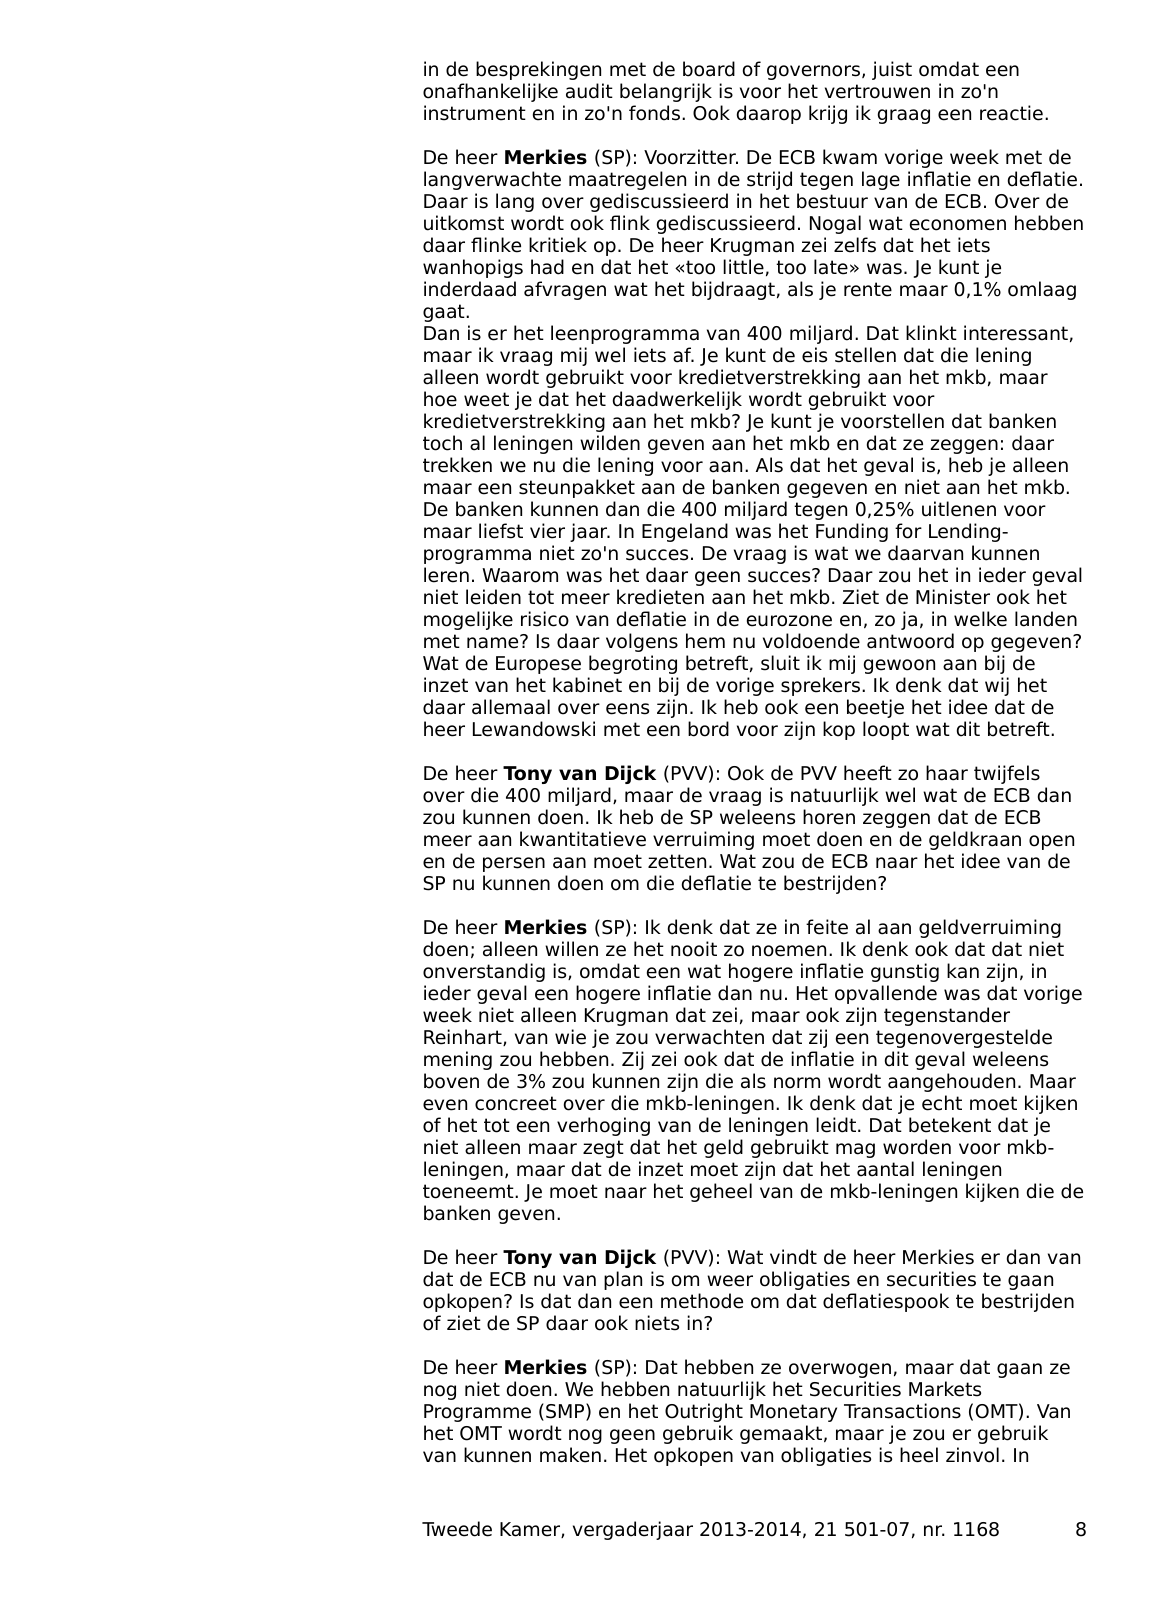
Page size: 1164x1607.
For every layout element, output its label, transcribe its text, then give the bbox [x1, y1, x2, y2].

text De heer Tony van Dijck (PVV): Ook de PVV heeft zo haar twijfels over die 400 miljard, maar de vraag is natuurlijk wel wat de ECB dan zou kunnen doen. Ik heb de SP weleens horen zeggen dat de ECB meer aan kwantitatieve verruiming moet doen en de geldkraan open en de persen aan moet zetten. Wat zou de ECB naar het idee van de SP nu kunnen doen om die deflatie te bestrijden? [422, 763, 1087, 895]
text Wat de Europese begroting betreft, sluit ik mij gewoon aan bij de inzet van het kabinet en bij de vorige sprekers. Ik denk dat wij het daar allemaal over eens zijn. Ik heb ook een beetje het idee dat de heer Lewandowski met een bord voor zijn kop loopt wat dit betreft. [422, 653, 1087, 741]
text De heer Merkies (SP): Dat hebben ze overwogen, maar dat gaan ze nog niet doen. We hebben natuurlijk het Securities Markets Programme (SMP) en het Outright Monetary Transactions (OMT). Van het OMT wordt nog geen gebruik gemaakt, maar je zou er gebruik van kunnen maken. Het opkopen van obligaties is heel zinvol. In [422, 1357, 1087, 1467]
text De heer Tony van Dijck (PVV): Wat vindt de heer Merkies er dan van dat de ECB nu van plan is om weer obligaties en securities te gaan opkopen? Is dat dan een methode om dat deflatiespook te bestrijden of ziet de SP daar ook niets in? [422, 1247, 1087, 1335]
text Dan is er het leenprogramma van 400 miljard. Dat klinkt interessant, maar ik vraag mij wel iets af. Je kunt de eis stellen dat die lening alleen wordt gebruikt voor kredietverstrekking aan het mkb, maar hoe weet je dat het daadwerkelijk wordt gebruikt voor kredietverstrekking aan het mkb? Je kunt je voorstellen dat banken toch al leningen wilden geven aan het mkb en dat ze zeggen: daar trekken we nu die lening voor aan. Als dat het geval is, heb je alleen maar een steunpakket aan de banken gegeven en niet aan het mkb. De banken kunnen dan die 400 miljard tegen 0,25% uitlenen voor maar liefst vier jaar. In Engeland was het Funding for Lending-programma niet zo'n succes. De vraag is wat we daarvan kunnen leren. Waarom was het daar geen succes? Daar zou het in ieder geval niet leiden tot meer kredieten aan het mkb. Ziet de Minister ook het mogelijke risico van deflatie in de eurozone en, zo ja, in welke landen met name? Is daar volgens hem nu voldoende antwoord op gegeven? [422, 323, 1087, 653]
text De heer Merkies (SP): Ik denk dat ze in feite al aan geldverruiming doen; alleen willen ze het nooit zo noemen. Ik denk ook dat dat niet onverstandig is, omdat een wat hogere inflatie gunstig kan zijn, in ieder geval een hogere inflatie dan nu. Het opvallende was dat vorige week niet alleen Krugman dat zei, maar ook zijn tegenstander Reinhart, van wie je zou verwachten dat zij een tegenovergestelde mening zou hebben. Zij zei ook dat de inflatie in dit geval weleens boven de 3% zou kunnen zijn die als norm wordt aangehouden. Maar even concreet over die mkb-leningen. Ik denk dat je echt moet kijken of het tot een verhoging van de leningen leidt. Dat betekent dat je niet alleen maar zegt dat het geld gebruikt mag worden voor mkb-leningen, maar dat de inzet moet zijn dat het aantal leningen toeneemt. Je moet naar het geheel van de mkb-leningen kijken die de banken geven. [422, 917, 1087, 1224]
text in de besprekingen met de board of governors, juist omdat een onafhankelijke audit belangrijk is voor het vertrouwen in zo'n instrument en in zo'n fonds. Ook daarop krijg ik graag een reactie. [422, 59, 1087, 125]
text De heer Merkies (SP): Voorzitter. De ECB kwam vorige week met de langverwachte maatregelen in de strijd tegen lage inflatie en deflatie. Daar is lang over gediscussieerd in het bestuur van de ECB. Over de uitkomst wordt ook flink gediscussieerd. Nogal wat economen hebben daar flinke kritiek op. De heer Krugman zei zelfs dat het iets wanhopigs had en dat het «too little, too late» was. Je kunt je inderdaad afvragen wat het bijdraagt, als je rente maar 0,1% omlaag gaat. [422, 147, 1087, 323]
